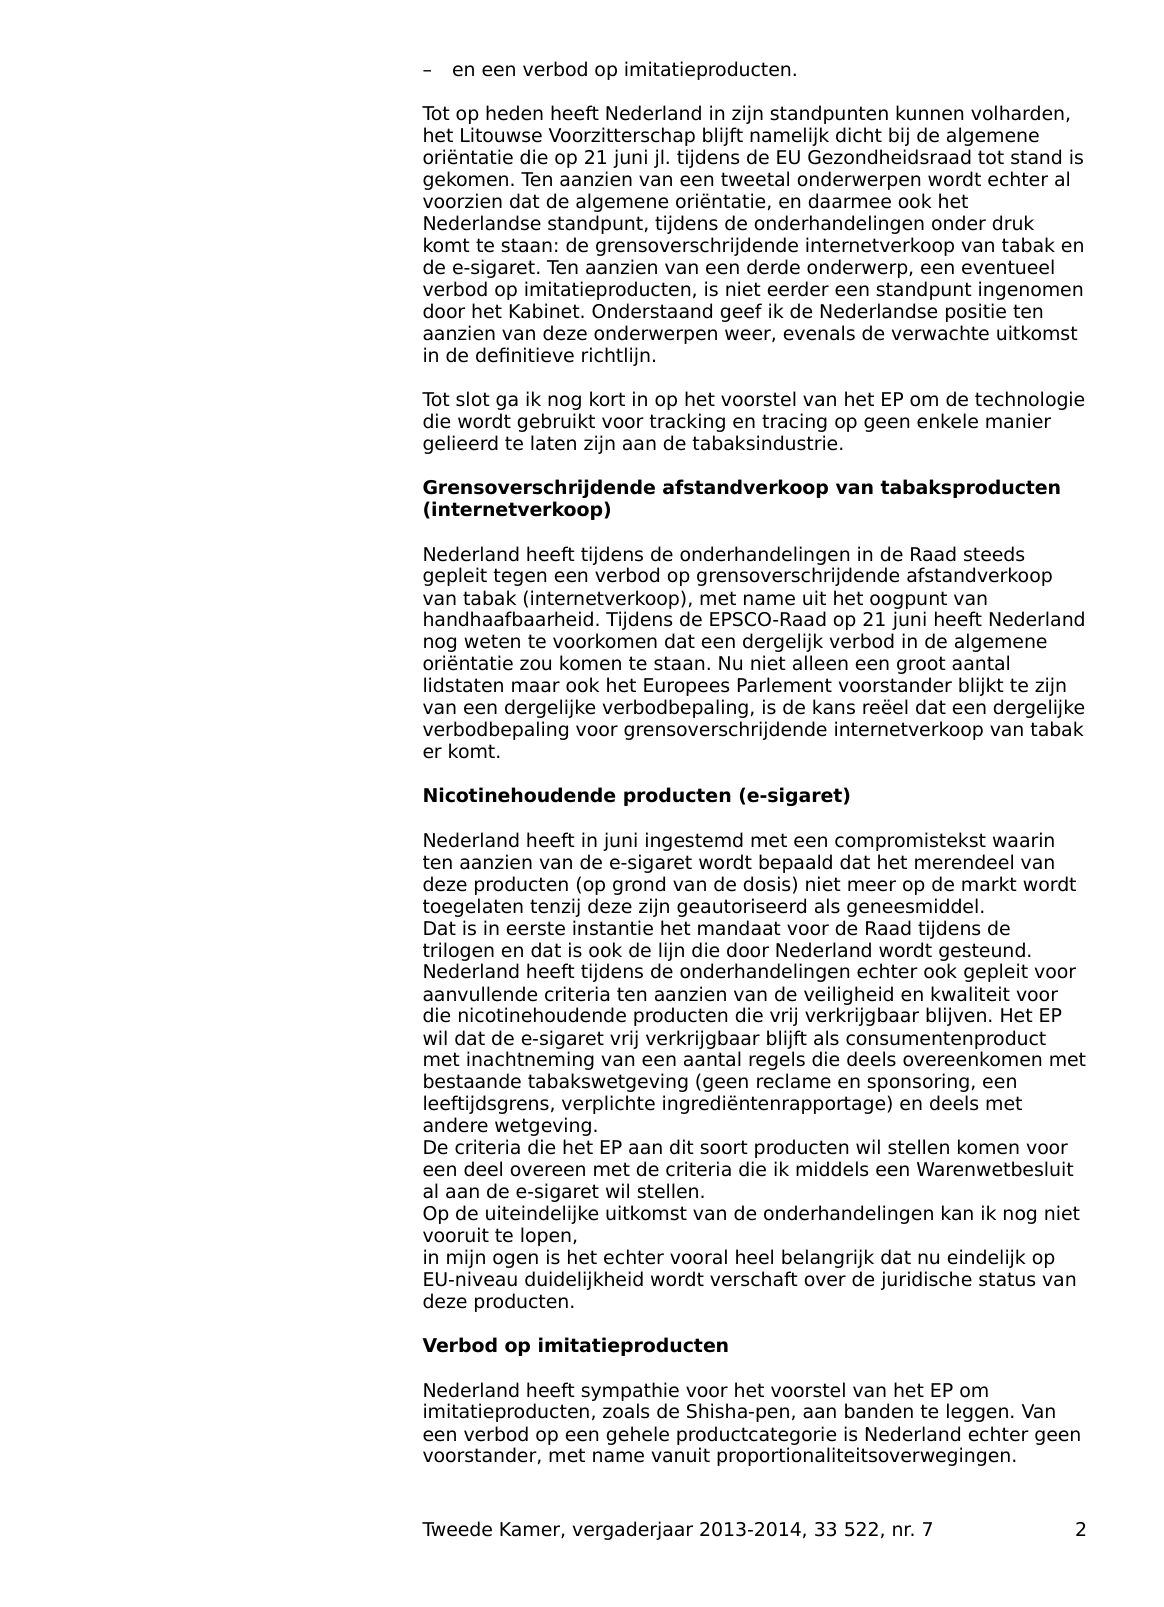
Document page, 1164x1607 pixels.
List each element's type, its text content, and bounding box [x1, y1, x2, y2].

text Tot op heden heeft Nederland in zijn standpunten kunnen volharden, het Litouwse Voorzitterschap blijft namelijk dicht bij de algemene oriëntatie die op 21 juni jl. tijdens de EU Gezondheidsraad tot stand is gekomen. Ten aanzien van een tweetal onderwerpen wordt echter al voorzien dat de algemene oriëntatie, en daarmee ook het Nederlandse standpunt, tijdens de onderhandelingen onder druk komt te staan: de grensoverschrijdende internetverkoop van tabak en de e-sigaret. Ten aanzien van een derde onderwerp, een eventueel verbod op imitatieproducten, is niet eerder een standpunt ingenomen door het Kabinet. Onderstaand geef ik de Nederlandse positie ten aanzien van deze onderwerpen weer, evenals de verwachte uitkomst in de definitieve richtlijn. [422, 103, 1087, 367]
subtitle Grensoverschrijdende afstandverkoop van tabaksproducten (internetverkoop) [422, 477, 1087, 521]
text Nederland heeft tijdens de onderhandelingen in de Raad steeds gepleit tegen een verbod op grensoverschrijdende afstandverkoop van tabak (internetverkoop), met name uit het oogpunt van handhaafbaarheid. Tijdens de EPSCO-Raad op 21 juni heeft Nederland nog weten te voorkomen dat een dergelijk verbod in de algemene oriëntatie zou komen te staan. Nu niet alleen een groot aantal lidstaten maar ook het Europees Parlement voorstander blijkt te zijn van een dergelijke verbodbepaling, is de kans reëel dat een dergelijke verbodbepaling voor grensoverschrijdende internetverkoop van tabak er komt. [422, 543, 1087, 763]
text – en een verbod op imitatieproducten. [422, 59, 1087, 81]
text De criteria die het EP aan dit soort producten wil stellen komen voor een deel overeen met de criteria die ik middels een Warenwetbesluit al aan de e-sigaret wil stellen. [422, 1137, 1087, 1203]
subtitle Verbod op imitatieproducten [422, 1335, 1087, 1357]
text Tot slot ga ik nog kort in op het voorstel van het EP om de technologie die wordt gebruikt voor tracking en tracing op geen enkele manier gelieerd te laten zijn aan de tabaksindustrie. [422, 389, 1087, 455]
text Nederland heeft in juni ingestemd met een compromistekst waarin ten aanzien van de e-sigaret wordt bepaald dat het merendeel van deze producten (op grond van de dosis) niet meer op de markt wordt toegelaten tenzij deze zijn geautoriseerd als geneesmiddel. [422, 829, 1087, 917]
text in mijn ogen is het echter vooral heel belangrijk dat nu eindelijk op EU-niveau duidelijkheid wordt verschaft over de juridische status van deze producten. [422, 1247, 1087, 1313]
text Nederland heeft sympathie voor het voorstel van het EP om imitatieproducten, zoals de Shisha-pen, aan banden te leggen. Van een verbod op een gehele productcategorie is Nederland echter geen voorstander, met name vanuit proportionaliteitsoverwegingen. [422, 1379, 1087, 1467]
text Dat is in eerste instantie het mandaat voor de Raad tijdens de trilogen en dat is ook de lijn die door Nederland wordt gesteund. [422, 917, 1087, 961]
text Op de uiteindelijke uitkomst van de onderhandelingen kan ik nog niet vooruit te lopen, [422, 1203, 1087, 1247]
text Nederland heeft tijdens de onderhandelingen echter ook gepleit voor aanvullende criteria ten aanzien van de veiligheid en kwaliteit voor die nicotinehoudende producten die vrij verkrijgbaar blijven. Het EP wil dat de e-sigaret vrij verkrijgbaar blijft als consumentenproduct met inachtneming van een aantal regels die deels overeenkomen met bestaande tabakswetgeving (geen reclame en sponsoring, een leeftijdsgrens, verplichte ingrediëntenrapportage) en deels met andere wetgeving. [422, 961, 1087, 1137]
subtitle Nicotinehoudende producten (e-sigaret) [422, 785, 1087, 807]
